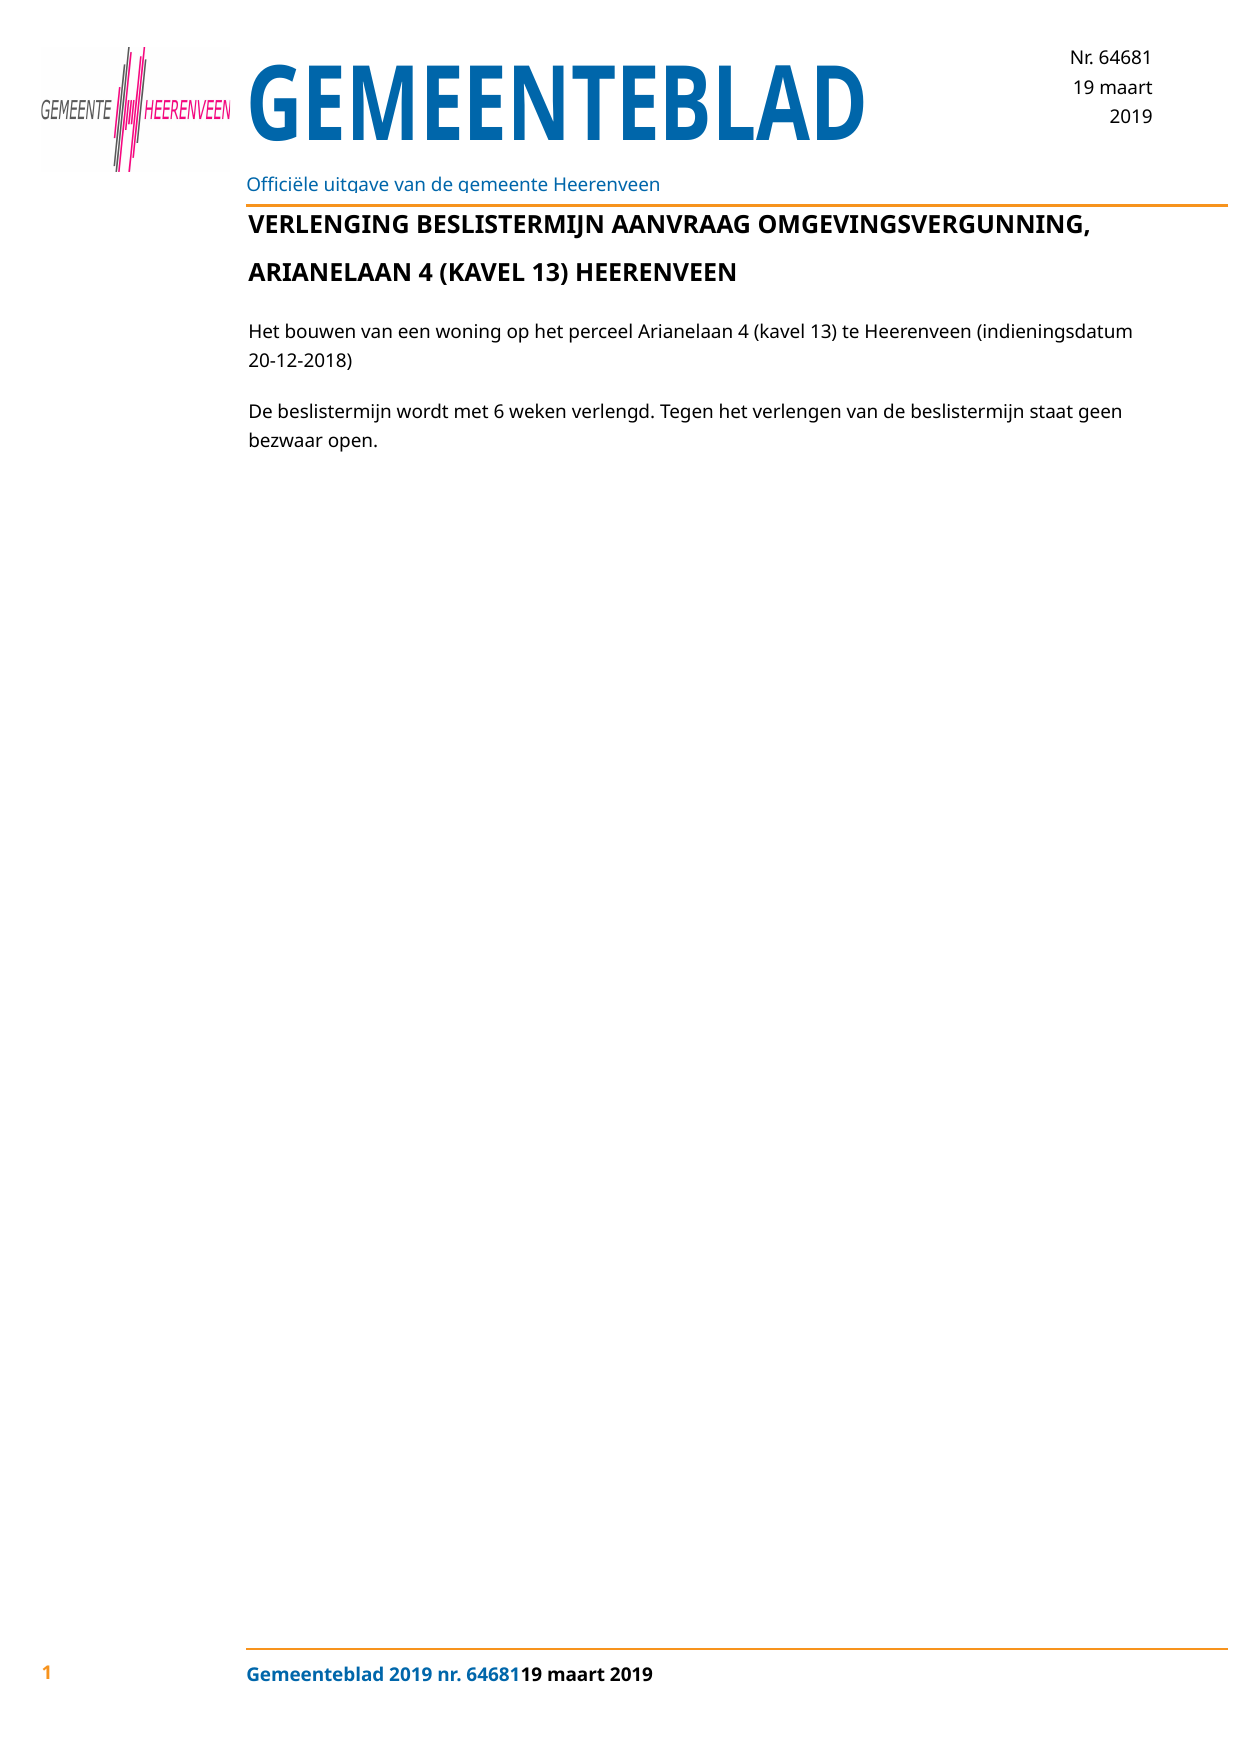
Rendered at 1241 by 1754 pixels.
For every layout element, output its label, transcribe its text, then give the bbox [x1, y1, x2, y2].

text VERLENGING BESLISTERMIJN AANVRAAG OMGEVINGSVERGUNNING, ARIANELAAN 4 (KAVEL 13) HEERENVEEN [248, 207, 1152, 288]
text De beslistermijn wordt met 6 weken verlengd. Tegen het verlengen van de beslistermijn staat geen bezwaar open. [248, 398, 1152, 453]
picture [41, 47, 231, 172]
text Het bouwen van een woning op het perceel Arianelaan 4 (kavel 13) te Heerenveen (indieningsdatum 20-12-2018) [248, 318, 1152, 373]
